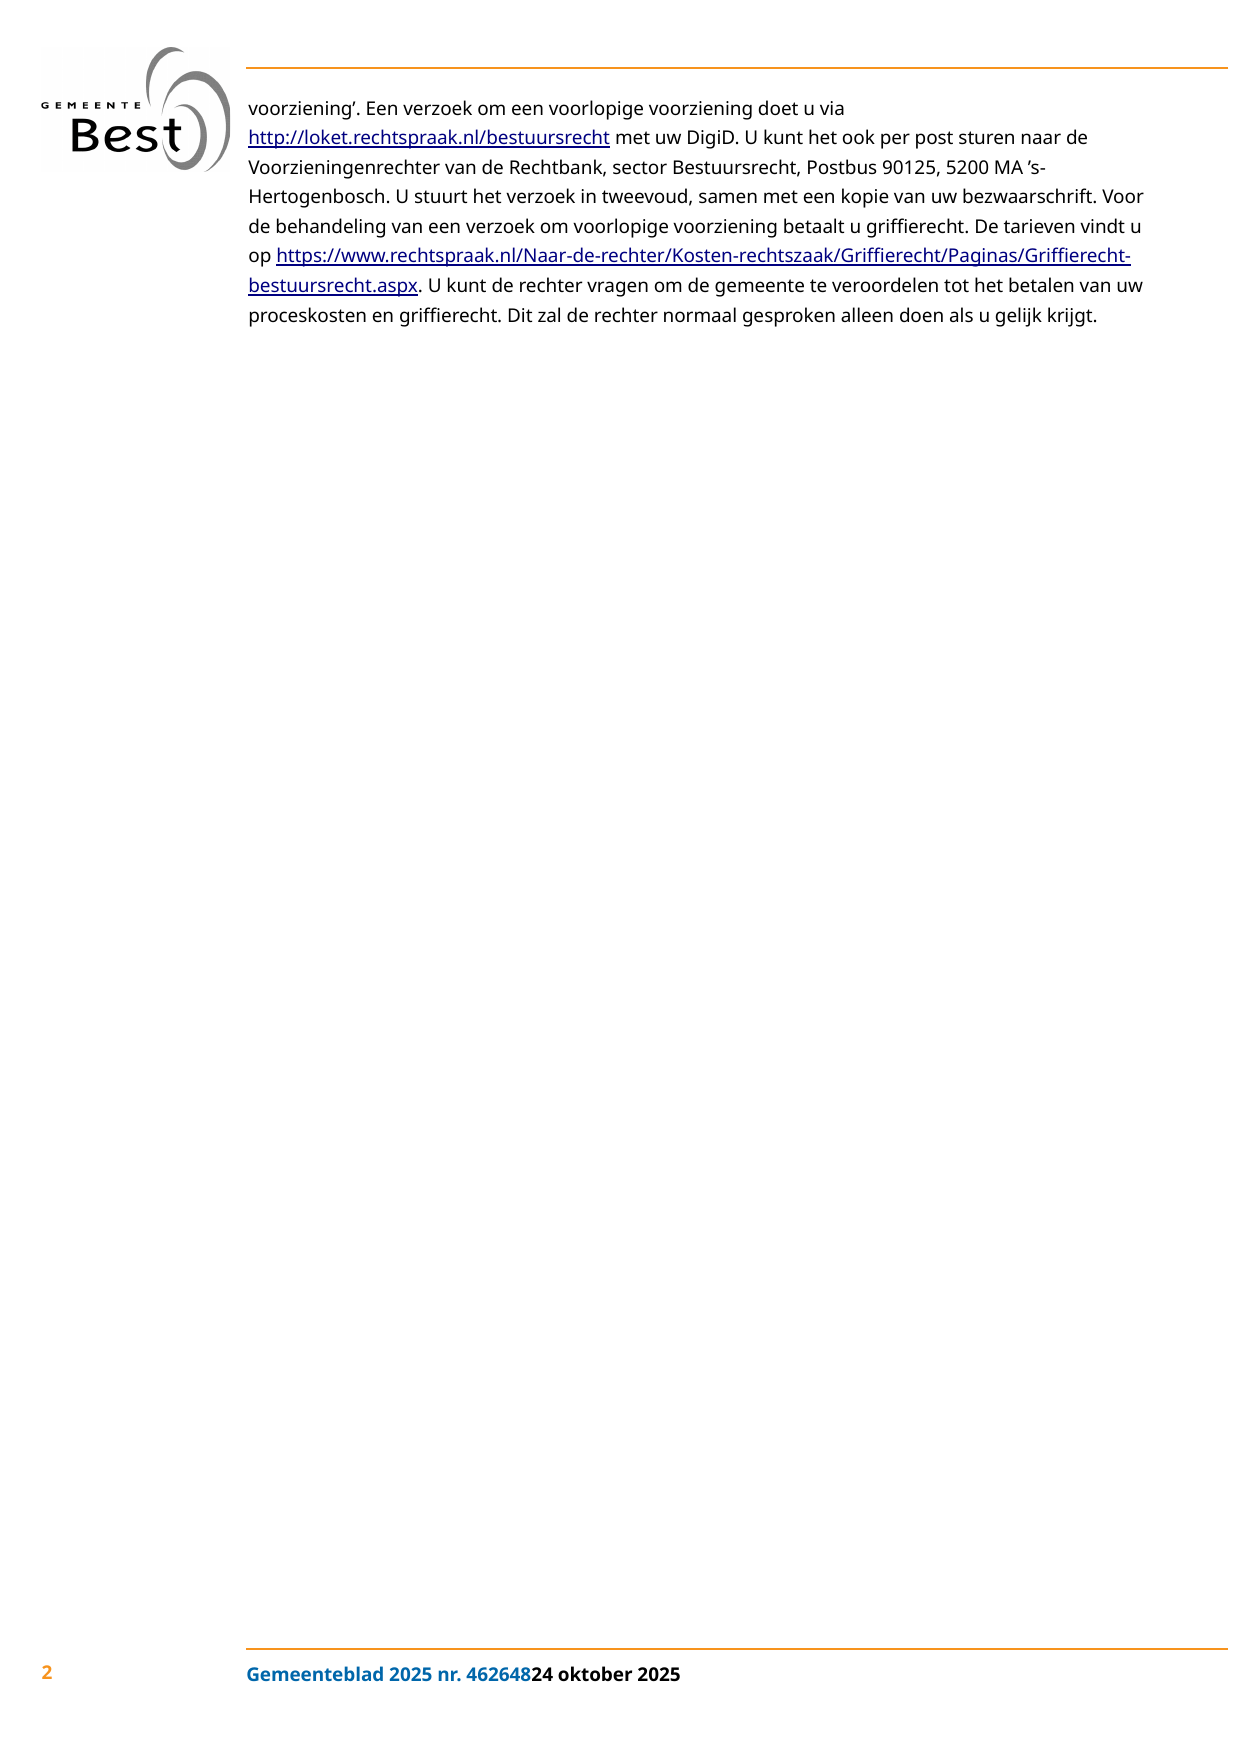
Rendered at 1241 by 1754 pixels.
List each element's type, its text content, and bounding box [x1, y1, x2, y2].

picture [41, 47, 231, 172]
text voorziening’. Een verzoek om een voorlopige voorziening doet u via http://loket.rechtspraak.nl/bestuursrecht met uw DigiD. U kunt het ook per post sturen naar de Voorzieningenrechter van de Rechtbank, sector Bestuursrecht, Postbus 90125, 5200 MA ’s-Hertogenbosch. U stuurt het verzoek in tweevoud, samen met een kopie van uw bezwaarschrift. Voor de behandeling van een verzoek om voorlopige voorziening betaalt u griffierecht. De tarieven vindt u op https://www.rechtspraak.nl/Naar-de-rechter/Kosten-rechtszaak/Griffierecht/Paginas/Griffierecht-bestuursrecht.aspx. U kunt de rechter vragen om de gemeente te veroordelen tot het betalen van uw proceskosten en griffierecht. Dit zal de rechter normaal gesproken alleen doen als u gelijk krijgt. [248, 95, 1152, 328]
